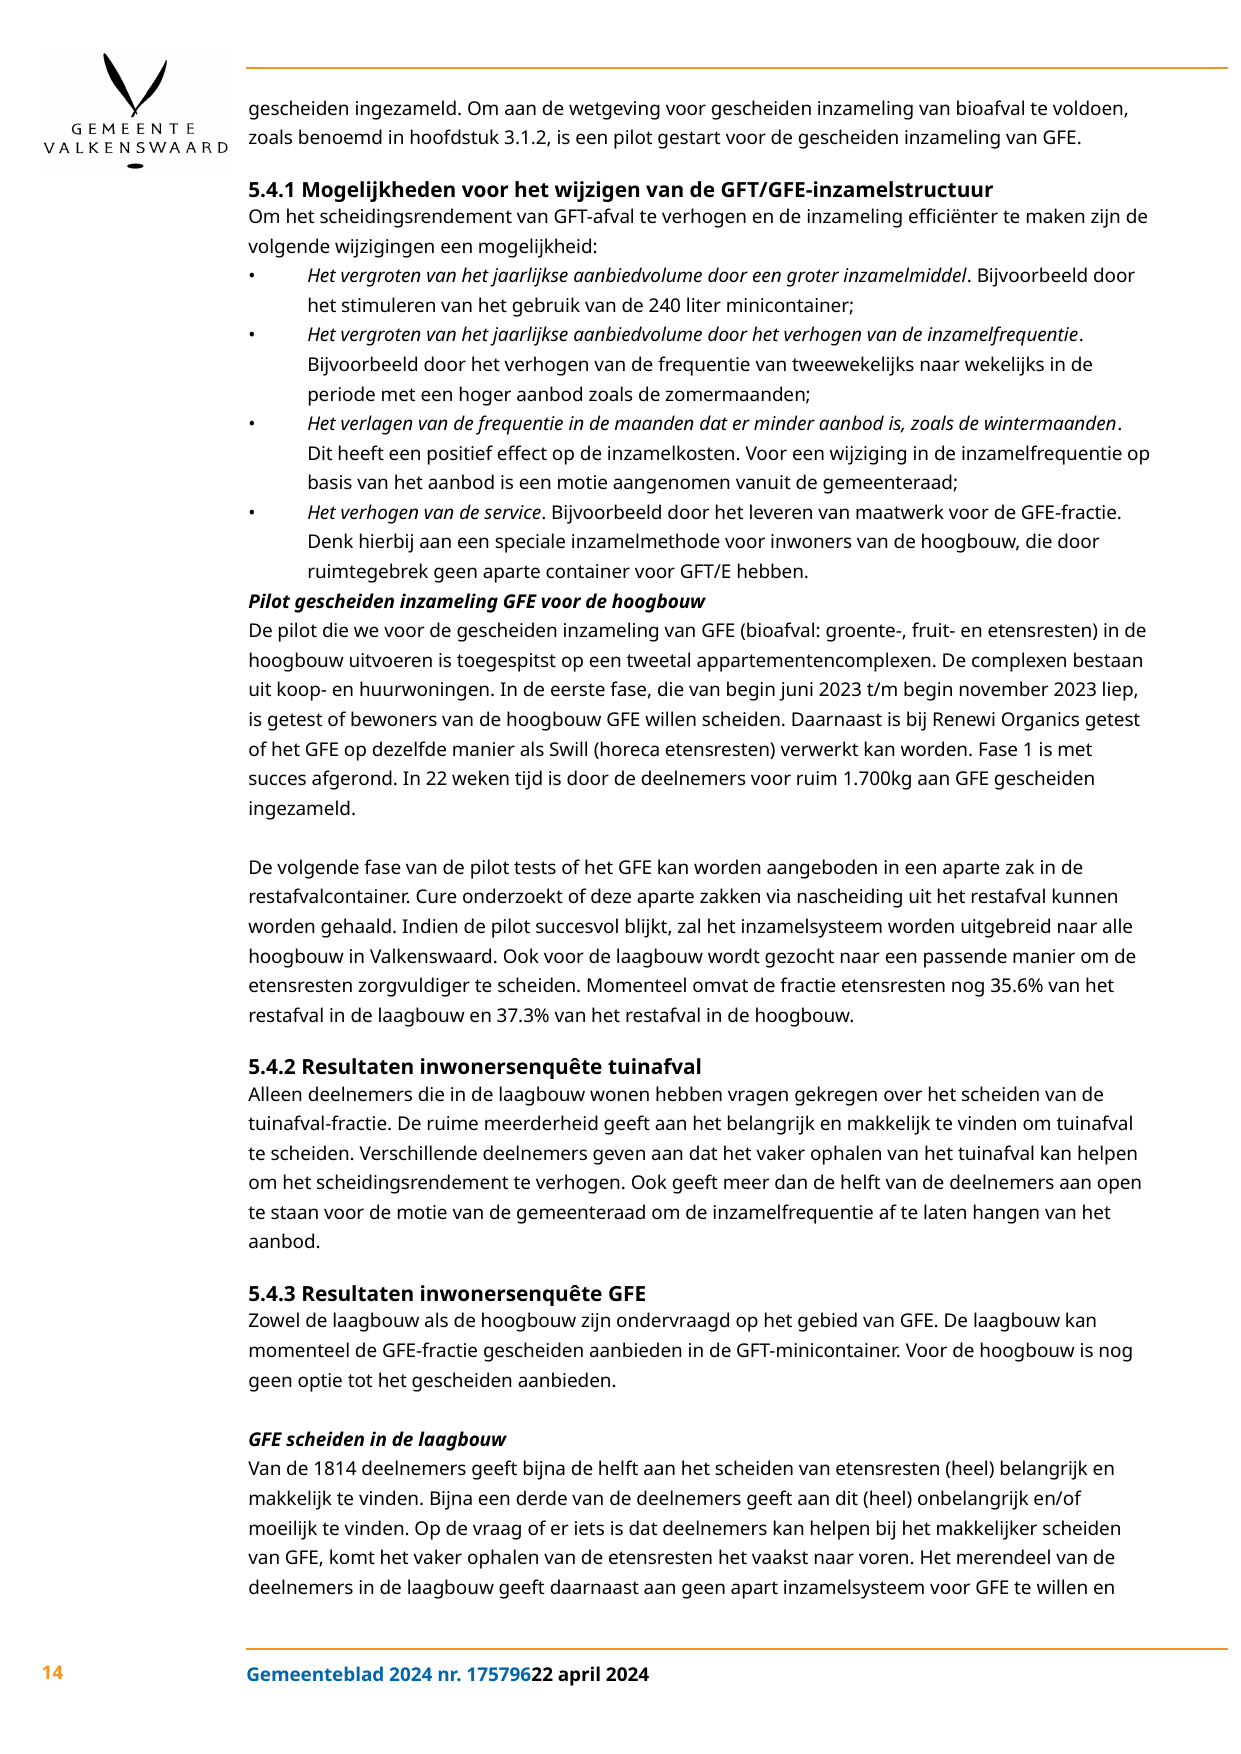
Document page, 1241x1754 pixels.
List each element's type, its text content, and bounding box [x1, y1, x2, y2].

text Pilot gescheiden inzameling GFE voor de hoogbouw [248, 588, 1152, 613]
list Het vergroten van het jaarlijkse aanbiedvolume door een groter inzamelmiddel. Bijvoorbeeld door het stimuleren van het gebruik van de 240 liter minicontainer; [248, 262, 1152, 318]
text 5.4.3 Resultaten inwonersenquête GFE [248, 1279, 1152, 1308]
text Alleen deelnemers die in de laagbouw wonen hebben vragen gekregen over het scheiden van de tuinafval-fractie. De ruime meerderheid geeft aan het belangrijk en makkelijk te vinden om tuinafval te scheiden. Verschillende deelnemers geven aan dat het vaker ophalen van het tuinafval kan helpen om het scheidingsrendement te verhogen. Ook geeft meer dan de helft van de deelnemers aan open te staan voor de motie van de gemeenteraad om de inzamelfrequentie af te laten hangen van het aanbod. [248, 1081, 1152, 1254]
list Het verhogen van de service. Bijvoorbeeld door het leveren van maatwerk voor de GFE-fractie. Denk hierbij aan een speciale inzamelmethode voor inwoners van de hoogbouw, die door ruimtegebrek geen aparte container voor GFT/E hebben. [248, 499, 1152, 584]
text Zowel de laagbouw als de hoogbouw zijn ondervraagd op het gebied van GFE. De laagbouw kan momenteel de GFE-fractie gescheiden aanbieden in de GFT-minicontainer. Voor de hoogbouw is nog geen optie tot het gescheiden aanbieden. [248, 1308, 1152, 1392]
picture [41, 47, 231, 172]
text GFE scheiden in de laagbouw [248, 1426, 1152, 1452]
text gescheiden ingezameld. Om aan de wetgeving voor gescheiden inzameling van bioafval te voldoen, zoals benoemd in hoofdstuk 3.1.2, is een pilot gestart voor de gescheiden inzameling van GFE. [248, 95, 1152, 150]
list Het verlagen van de frequentie in de maanden dat er minder aanbod is, zoals de wintermaanden. Dit heeft een positief effect op de inzamelkosten. Voor een wijziging in de inzamelfrequentie op basis van het aanbod is een motie aangenomen vanuit de gemeenteraad; [248, 410, 1152, 495]
text 5.4.1 Mogelijkheden voor het wijzigen van de GFT/GFE-inzamelstructuur [248, 175, 1152, 203]
text De pilot die we voor de gescheiden inzameling van GFE (bioafval: groente-, fruit- en etensresten) in de hoogbouw uitvoeren is toegespitst op een tweetal appartementencomplexen. De complexen bestaan uit koop- en huurwoningen. In de eerste fase, die van begin juni 2023 t/m begin november 2023 liep, is getest of bewoners van de hoogbouw GFE willen scheiden. Daarnaast is bij Renewi Organics getest of het GFE op dezelfde manier als Swill (horeca etensresten) verwerkt kan worden. Fase 1 is met succes afgerond. In 22 weken tijd is door de deelnemers voor ruim 1.700kg aan GFE gescheiden ingezameld. [248, 617, 1152, 821]
list Het vergroten van het jaarlijkse aanbiedvolume door het verhogen van de inzamelfrequentie. Bijvoorbeeld door het verhogen van de frequentie van tweewekelijks naar wekelijks in de periode met een hoger aanbod zoals de zomermaanden; [248, 322, 1152, 406]
text 5.4.2 Resultaten inwonersenquête tuinafval [248, 1052, 1152, 1081]
text De volgende fase van de pilot tests of het GFE kan worden aangeboden in een aparte zak in de restafvalcontainer. Cure onderzoekt of deze aparte zakken via nascheiding uit het restafval kunnen worden gehaald. Indien de pilot succesvol blijkt, zal het inzamelsysteem worden uitgebreid naar alle hoogbouw in Valkenswaard. Ook voor de laagbouw wordt gezocht naar een passende manier om de etensresten zorgvuldiger te scheiden. Momenteel omvat de fractie etensresten nog 35.6% van het restafval in de laagbouw en 37.3% van het restafval in de hoogbouw. [248, 854, 1152, 1028]
text Om het scheidingsrendement van GFT-afval te verhogen en de inzameling efficiënter te maken zijn de volgende wijzigingen een mogelijkheid: [248, 203, 1152, 258]
text Van de 1814 deelnemers geeft bijna de helft aan het scheiden van etensresten (heel) belangrijk en makkelijk te vinden. Bijna een derde van de deelnemers geeft aan dit (heel) onbelangrijk en/of moeilijk te vinden. Op de vraag of er iets is dat deelnemers kan helpen bij het makkelijker scheiden van GFE, komt het vaker ophalen van de etensresten het vaakst naar voren. Het merendeel van de deelnemers in de laagbouw geeft daarnaast aan geen apart inzamelsysteem voor GFE te willen en [248, 1456, 1152, 1599]
